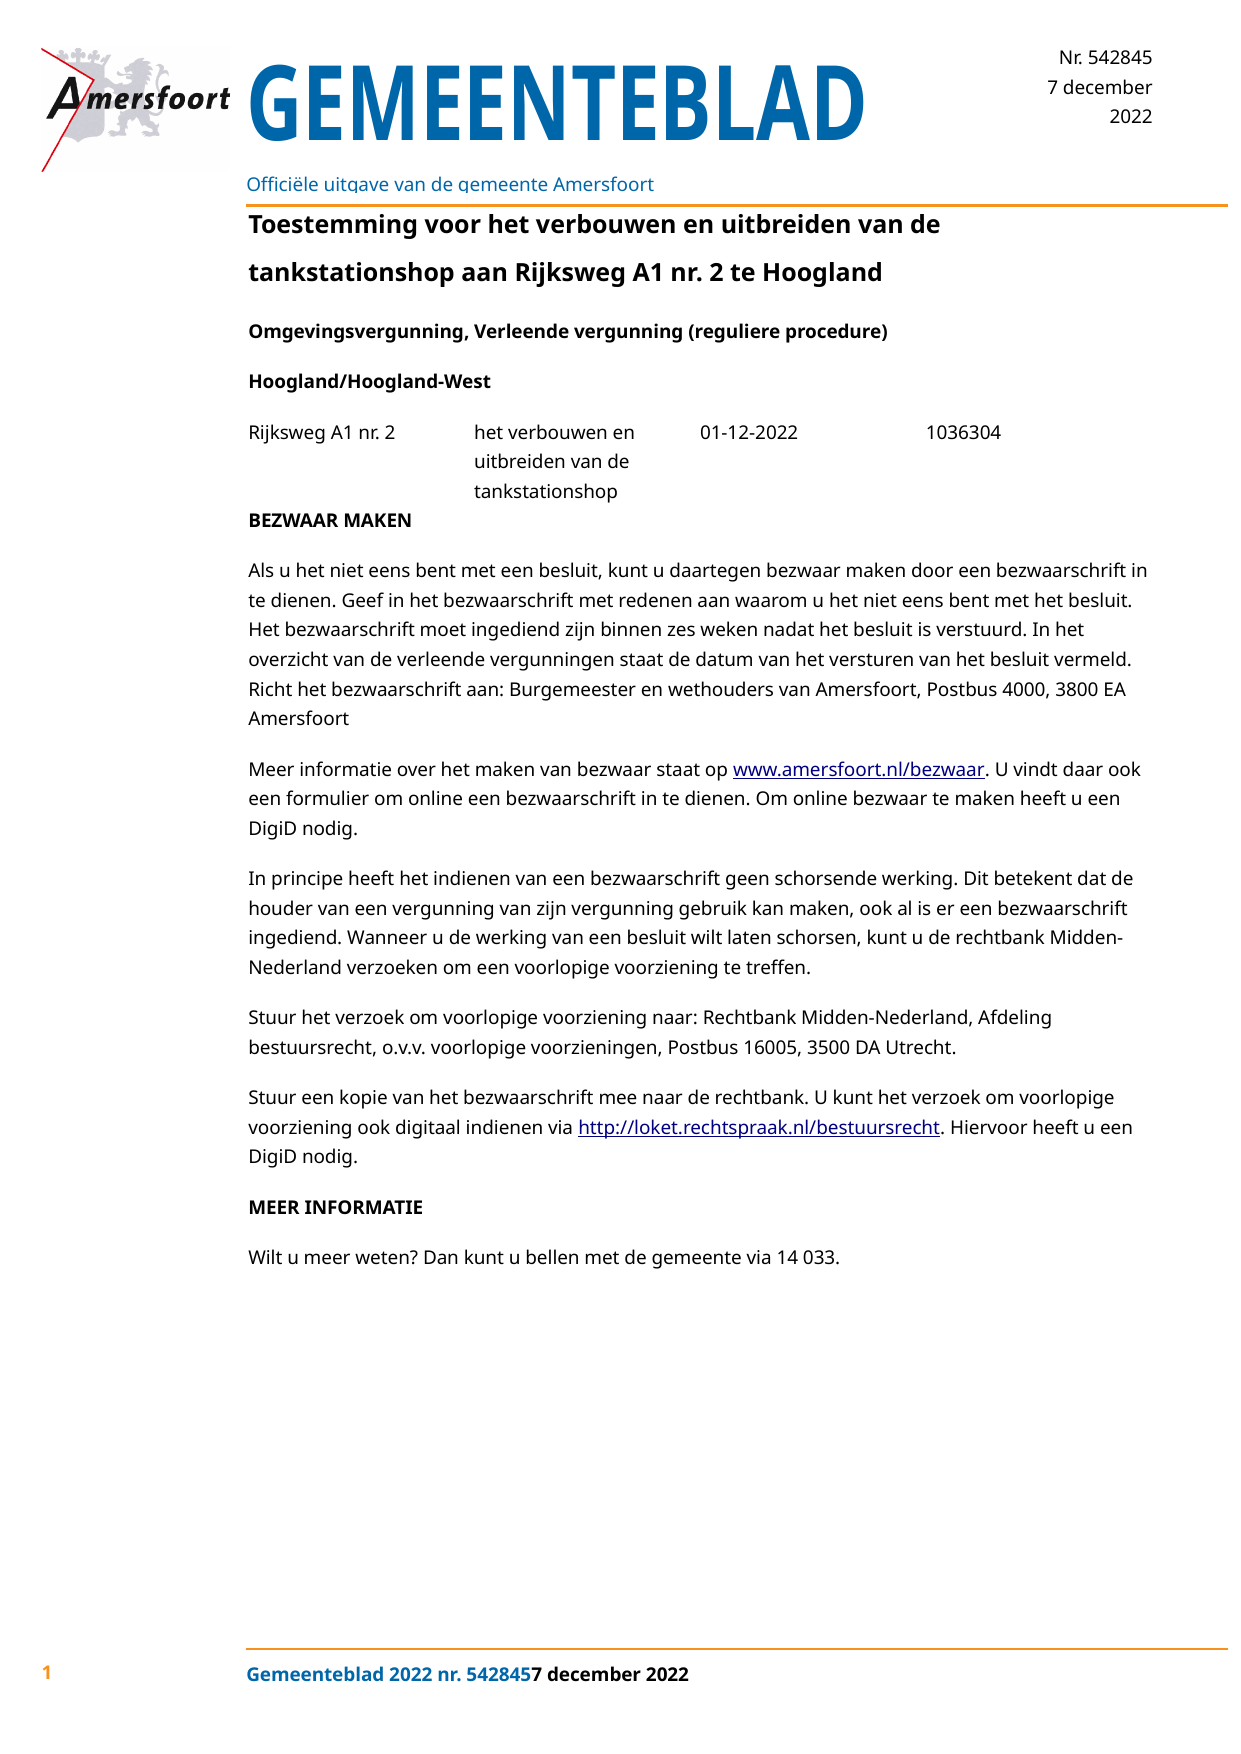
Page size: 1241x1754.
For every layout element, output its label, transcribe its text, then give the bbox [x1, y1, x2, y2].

text Omgevingsvergunning, Verleende vergunning (reguliere procedure) [248, 318, 1152, 344]
table_header het verbouwen en uitbreiden van de tankstationshop [474, 419, 700, 504]
table_header 1036304 [926, 419, 1152, 504]
table_header Rijksweg A1 nr. 2 [248, 419, 474, 504]
text BEZWAAR MAKEN [248, 507, 1152, 533]
text Hoogland/Hoogland-West [248, 368, 1152, 394]
text Stuur het verzoek om voorlopige voorziening naar: Rechtbank Midden-Nederland, Afdeling bestuursrecht, o.v.v. voorlopige voorzieningen, Postbus 16005, 3500 DA Utrecht. [248, 1004, 1152, 1060]
text In principe heeft het indienen van een bezwaarschrift geen schorsende werking. Dit betekent dat de houder van een vergunning van zijn vergunning gebruik kan maken, ook al is er een bezwaarschrift ingediend. Wanneer u de werking van een besluit wilt laten schorsen, kunt u de rechtbank Midden-Nederland verzoeken om een voorlopige voorziening te treffen. [248, 865, 1152, 980]
text Wilt u meer weten? Dan kunt u bellen met de gemeente via 14 033. [248, 1244, 1152, 1270]
picture [41, 47, 231, 172]
text Toestemming voor het verbouwen en uitbreiden van de tankstationshop aan Rijksweg A1 nr. 2 te Hoogland [248, 207, 1152, 288]
text Als u het niet eens bent met een besluit, kunt u daartegen bezwaar maken door een bezwaarschrift in te dienen. Geef in het bezwaarschrift met redenen aan waarom u het niet eens bent met het besluit. Het bezwaarschrift moet ingediend zijn binnen zes weken nadat het besluit is verstuurd. In het overzicht van de verleende vergunningen staat de datum van het versturen van het besluit vermeld. Richt het bezwaarschrift aan: Burgemeester en wethouders van Amersfoort, Postbus 4000, 3800 EA Amersfoort [248, 557, 1152, 731]
text MEER INFORMATIE [248, 1194, 1152, 1220]
text Meer informatie over het maken van bezwaar staat op www.amersfoort.nl/bezwaar. U vindt daar ook een formulier om online een bezwaarschrift in te dienen. Om online bezwaar te maken heeft u een DigiD nodig. [248, 756, 1152, 841]
text Stuur een kopie van het bezwaarschrift mee naar de rechtbank. U kunt het verzoek om voorlopige voorziening ook digitaal indienen via http://loket.rechtspraak.nl/bestuursrecht. Hiervoor heeft u een DigiD nodig. [248, 1084, 1152, 1169]
table_header 01-12-2022 [700, 419, 926, 504]
